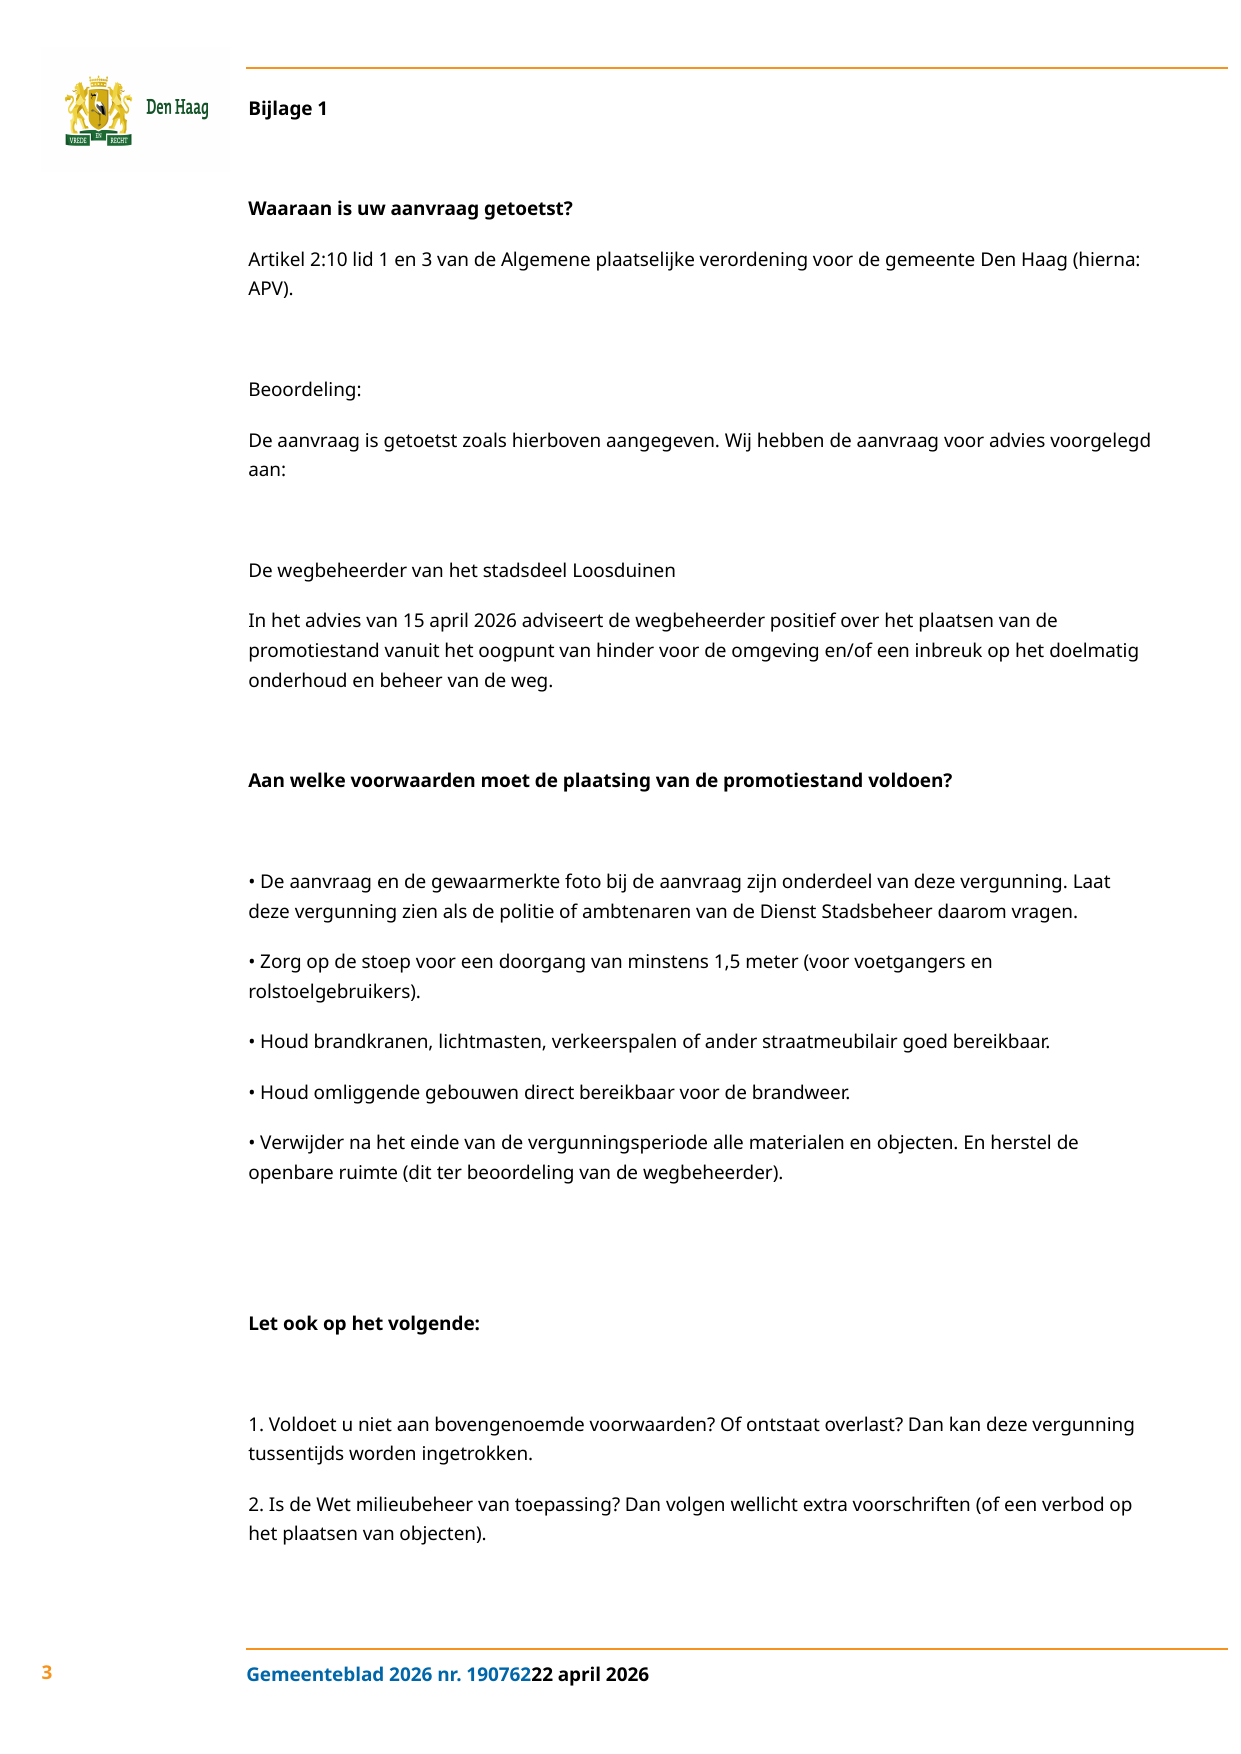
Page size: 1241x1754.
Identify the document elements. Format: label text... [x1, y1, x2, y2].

text • De aanvraag en de gewaarmerkte foto bij de aanvraag zijn onderdeel van deze vergunning. Laat deze vergunning zien als de politie of ambtenaren van de Dienst Stadsbeheer daarom vragen. [248, 868, 1152, 924]
text Aan welke voorwaarden moet de plaatsing van de promotiestand voldoen? [248, 768, 1152, 793]
text 2. Is de Wet milieubeheer van toepassing? Dan volgen wellicht extra voorschriften (of een verbod op het plaatsen van objecten). [248, 1491, 1152, 1546]
text • Houd brandkranen, lichtmasten, verkeerspalen of ander straatmeubilair goed bereikbaar. [248, 1028, 1152, 1054]
text De wegbeheerder van het stadsdeel Loosduinen [248, 557, 1152, 583]
text De aanvraag is getoetst zoals hierboven aangegeven. Wij hebben de aanvraag voor advies voorgelegd aan: [248, 427, 1152, 482]
text • Verwijder na het einde van de vergunningsperiode alle materialen en objecten. En herstel de openbare ruimte (dit ter beoordeling van de wegbeheerder). [248, 1129, 1152, 1185]
text Artikel 2:10 lid 1 en 3 van de Algemene plaatselijke verordening voor de gemeente Den Haag (hierna: APV). [248, 246, 1152, 301]
text Let ook op het volgende: [248, 1310, 1152, 1336]
text • Houd omliggende gebouwen direct bereikbaar voor de brandweer. [248, 1079, 1152, 1105]
text Beoordeling: [248, 376, 1152, 402]
text 1. Voldoet u niet aan bovengenoemde voorwaarden? Of ontstaat overlast? Dan kan deze vergunning tussentijds worden ingetrokken. [248, 1411, 1152, 1466]
text Bijlage 1 [248, 95, 1152, 121]
text In het advies van 15 april 2026 adviseert de wegbeheerder positief over het plaatsen van de promotiestand vanuit het oogpunt van hinder voor de omgeving en/of een inbreuk op het doelmatig onderhoud en beheer van de weg. [248, 608, 1152, 693]
picture [41, 47, 231, 172]
text • Zorg op de stoep voor een doorgang van minstens 1,5 meter (voor voetgangers en rolstoelgebruikers). [248, 948, 1152, 1004]
text Waaraan is uw aanvraag getoetst? [248, 196, 1152, 221]
